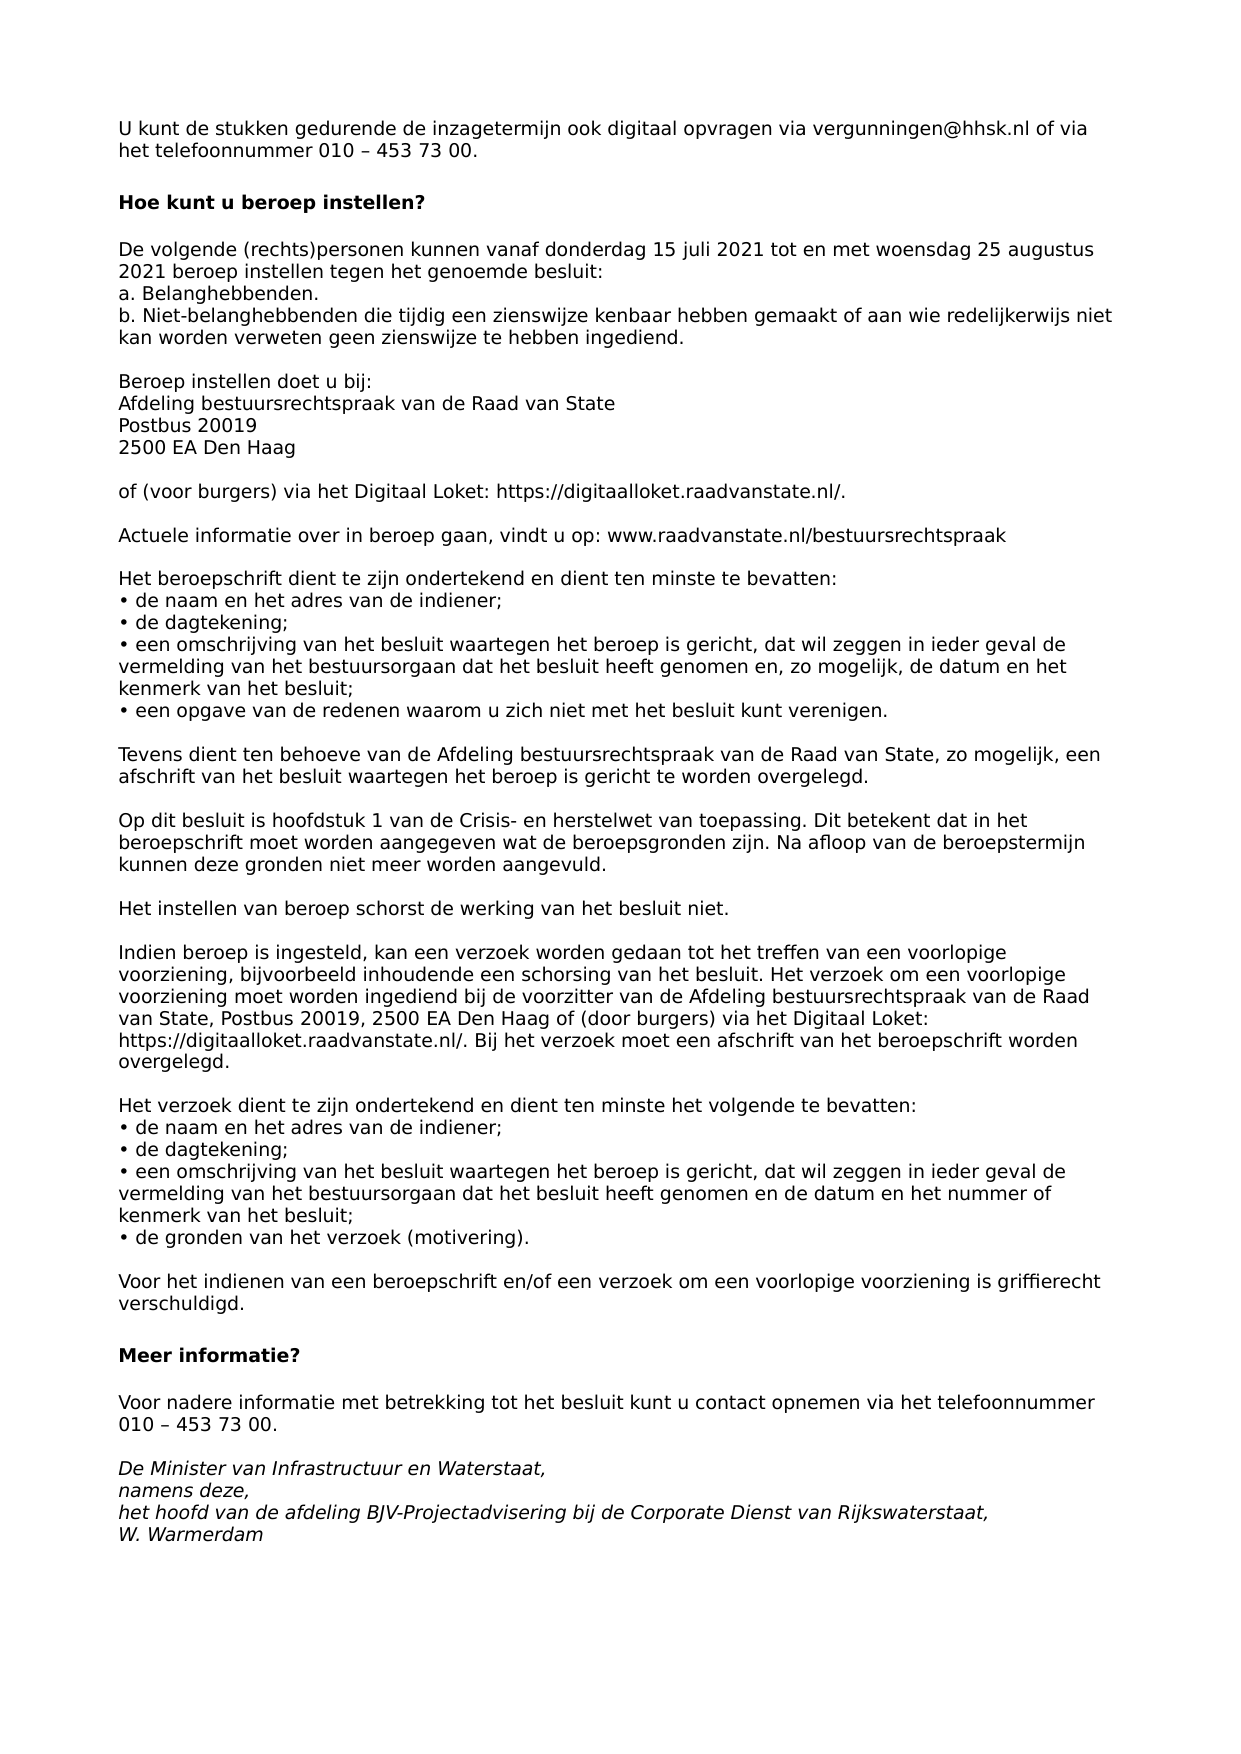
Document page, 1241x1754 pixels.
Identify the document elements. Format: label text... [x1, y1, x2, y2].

text • de naam en het adres van de indiener; [118, 1117, 1122, 1139]
text Tevens dient ten behoeve van de Afdeling bestuursrechtspraak van de Raad van State, zo mogelijk, een afschrift van het besluit waartegen het beroep is gericht te worden overgelegd. [118, 744, 1122, 788]
text 2500 EA Den Haag [118, 437, 1122, 459]
text of (voor burgers) via het Digitaal Loket: https://digitaalloket.raadvanstate.nl/. [118, 481, 1122, 503]
text Het beroepschrift dient te zijn ondertekend en dient ten minste te bevatten: [118, 568, 1122, 590]
subtitle Meer informatie? [118, 1345, 1122, 1367]
text • de gronden van het verzoek (motivering). [118, 1227, 1122, 1249]
text • een opgave van de redenen waarom u zich niet met het besluit kunt verenigen. [118, 700, 1122, 722]
text Afdeling bestuursrechtspraak van de Raad van State [118, 393, 1122, 415]
text b. Niet-belanghebbenden die tijdig een zienswijze kenbaar hebben gemaakt of aan wie redelijkerwijs niet kan worden verweten geen zienswijze te hebben ingediend. [118, 305, 1122, 349]
text • de dagtekening; [118, 612, 1122, 634]
text Indien beroep is ingesteld, kan een verzoek worden gedaan tot het treffen van een voorlopige voorziening, bijvoorbeeld inhoudende een schorsing van het besluit. Het verzoek om een voorlopige voorziening moet worden ingediend bij de voorzitter van de Afdeling bestuursrechtspraak van de Raad van State, Postbus 20019, 2500 EA Den Haag of (door burgers) via het Digitaal Loket: https://digitaalloket.raadvanstate.nl/. Bij het verzoek moet een afschrift van het beroepschrift worden overgelegd. [118, 942, 1122, 1073]
subtitle Hoe kunt u beroep instellen? [118, 192, 1122, 214]
text U kunt de stukken gedurende de inzagetermijn ook digitaal opvragen via vergunningen@hhsk.nl of via het telefoonnummer 010 – 453 73 00. [118, 118, 1122, 162]
text • een omschrijving van het besluit waartegen het beroep is gericht, dat wil zeggen in ieder geval de vermelding van het bestuursorgaan dat het besluit heeft genomen en de datum en het nummer of kenmerk van het besluit; [118, 1161, 1122, 1227]
text De Minister van Infrastructuur en Waterstaat, namens deze, het hoofd van de afdeling BJV-Projectadvisering bij de Corporate Dienst van Rijkswaterstaat, W. Warmerdam [118, 1458, 1122, 1546]
text Postbus 20019 [118, 415, 1122, 437]
text Voor nadere informatie met betrekking tot het besluit kunt u contact opnemen via het telefoonnummer 010 – 453 73 00. [118, 1392, 1122, 1436]
text a. Belanghebbenden. [118, 283, 1122, 305]
text Op dit besluit is hoofdstuk 1 van de Crisis- en herstelwet van toepassing. Dit betekent dat in het beroepschrift moet worden aangegeven wat de beroepsgronden zijn. Na afloop van de beroepstermijn kunnen deze gronden niet meer worden aangevuld. [118, 810, 1122, 876]
text • de naam en het adres van de indiener; [118, 590, 1122, 612]
text De volgende (rechts)personen kunnen vanaf donderdag 15 juli 2021 tot en met woensdag 25 augustus 2021 beroep instellen tegen het genoemde besluit: [118, 239, 1122, 283]
text Het instellen van beroep schorst de werking van het besluit niet. [118, 898, 1122, 920]
text • een omschrijving van het besluit waartegen het beroep is gericht, dat wil zeggen in ieder geval de vermelding van het bestuursorgaan dat het besluit heeft genomen en, zo mogelijk, de datum en het kenmerk van het besluit; [118, 634, 1122, 700]
text Voor het indienen van een beroepschrift en/of een verzoek om een voorlopige voorziening is griffierecht verschuldigd. [118, 1271, 1122, 1315]
text Actuele informatie over in beroep gaan, vindt u op: www.raadvanstate.nl/bestuursrechtspraak [118, 524, 1122, 546]
text • de dagtekening; [118, 1139, 1122, 1161]
text Beroep instellen doet u bij: [118, 371, 1122, 393]
text Het verzoek dient te zijn ondertekend en dient ten minste het volgende te bevatten: [118, 1095, 1122, 1117]
